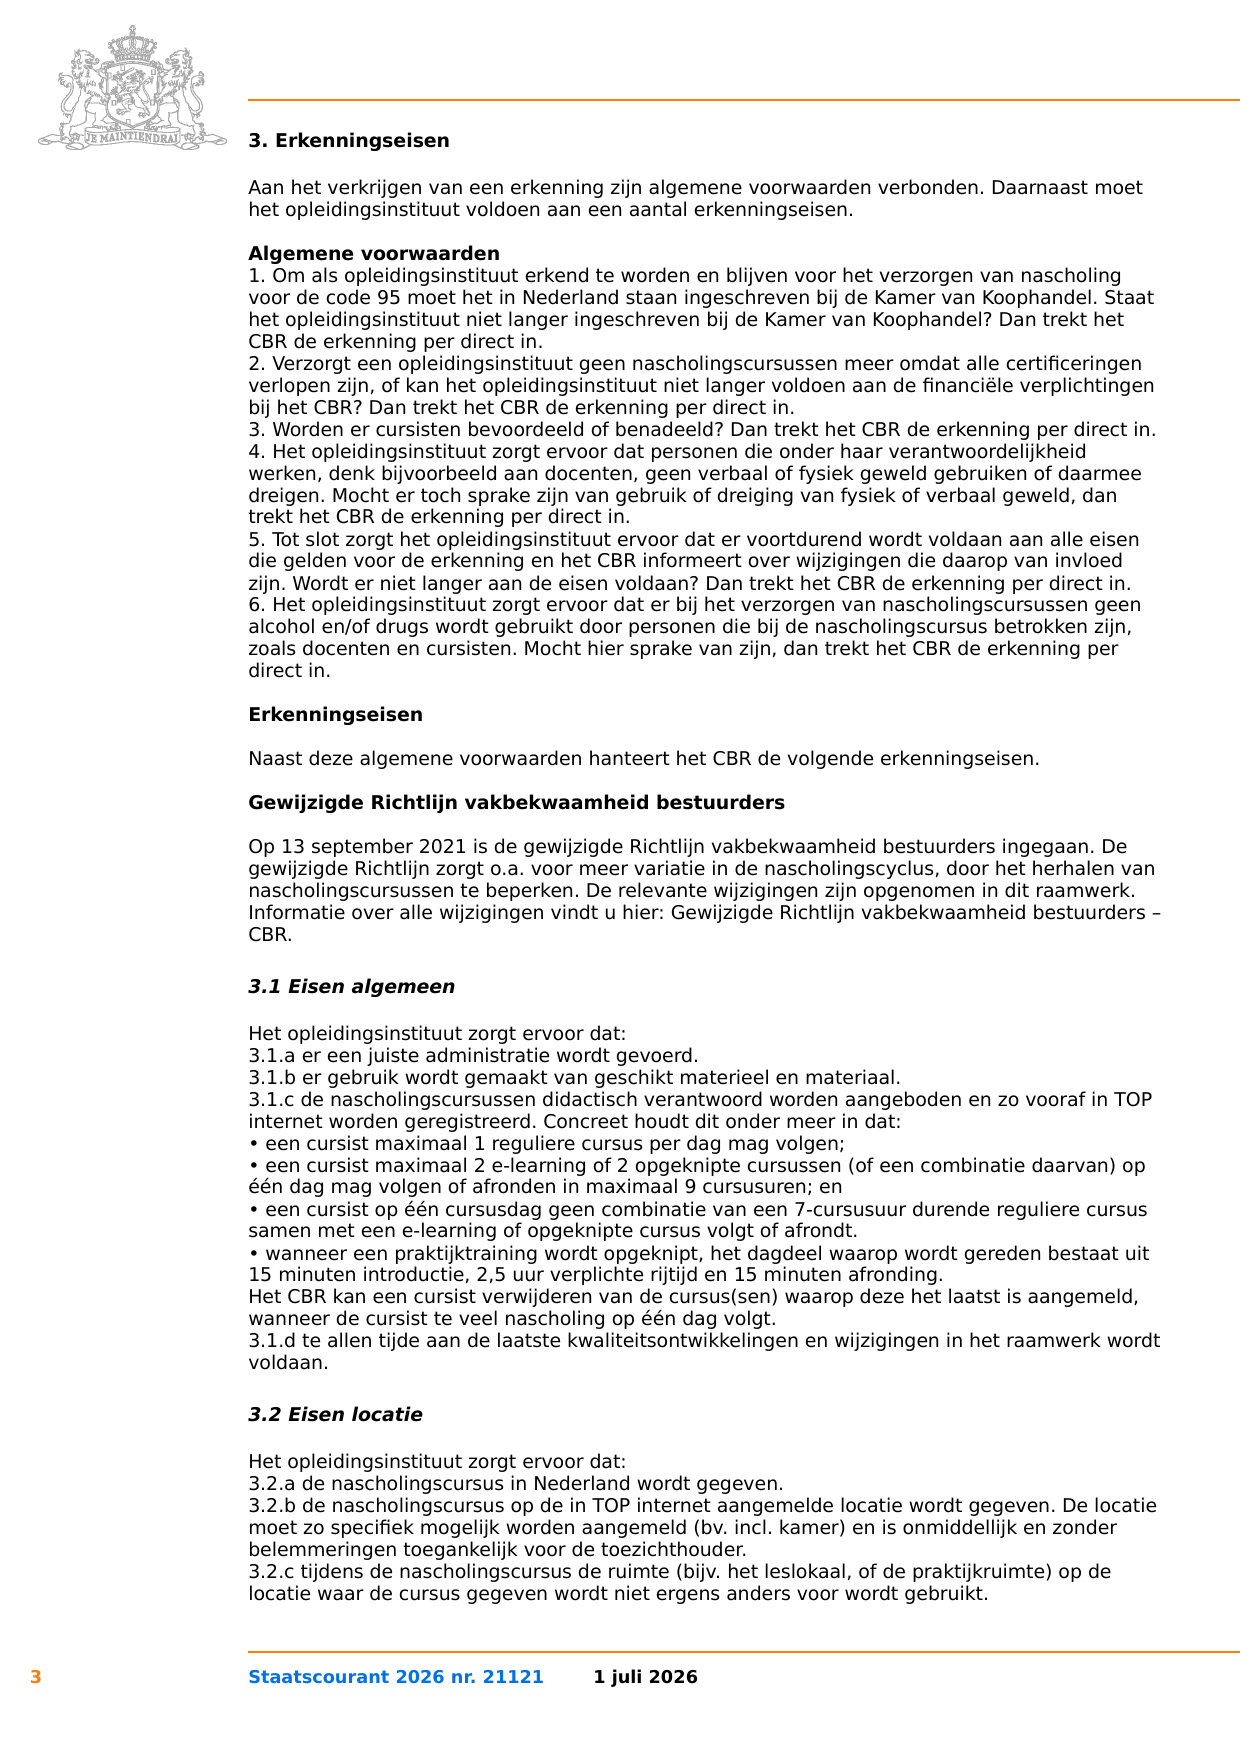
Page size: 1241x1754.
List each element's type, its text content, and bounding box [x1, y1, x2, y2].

picture [38, 25, 227, 150]
text Het CBR kan een cursist verwijderen van de cursus(sen) waarop deze het laatst is aangemeld, wanneer de cursist te veel nascholing op één dag volgt. [248, 1286, 1163, 1330]
subtitle Algemene voorwaarden [248, 243, 1163, 265]
text • een cursist op één cursusdag geen combinatie van een 7-cursusuur durende reguliere cursus samen met een e-learning of opgeknipte cursus volgt of afrondt. [248, 1198, 1163, 1242]
text 3. Worden er cursisten bevoordeeld of benadeeld? Dan trekt het CBR de erkenning per direct in. [248, 418, 1163, 441]
text • een cursist maximaal 2 e-learning of 2 opgeknipte cursussen (of een combinatie daarvan) op één dag mag volgen of afronden in maximaal 9 cursusuren; en [248, 1154, 1163, 1198]
text 1. Om als opleidingsinstituut erkend te worden en blijven voor het verzorgen van nascholing voor de code 95 moet het in Nederland staan ingeschreven bij de Kamer van Koophandel. Staat het opleidingsinstituut niet langer ingeschreven bij de Kamer van Koophandel? Dan trekt het CBR de erkenning per direct in. [248, 265, 1163, 353]
text 3.1.b er gebruik wordt gemaakt van geschikt materieel en materiaal. [248, 1067, 1163, 1088]
subtitle Gewijzigde Richtlijn vakbekwaamheid bestuurders [248, 792, 1163, 814]
text 6. Het opleidingsinstituut zorgt ervoor dat er bij het verzorgen van nascholingscursussen geen alcohol en/of drugs wordt gebruikt door personen die bij de nascholingscursus betrokken zijn, zoals docenten en cursisten. Mocht hier sprake van zijn, dan trekt het CBR de erkenning per direct in. [248, 594, 1163, 682]
text 3.2.a de nascholingscursus in Nederland wordt gegeven. [248, 1473, 1163, 1495]
subtitle 3. Erkenningseisen [248, 130, 1163, 152]
text 3.1.a er een juiste administratie wordt gevoerd. [248, 1044, 1163, 1067]
subtitle 3.1 Eisen algemeen [248, 976, 1163, 998]
text Naast deze algemene voorwaarden hanteert het CBR de volgende erkenningseisen. [248, 748, 1163, 770]
text Het opleidingsinstituut zorgt ervoor dat: [248, 1451, 1163, 1473]
text 5. Tot slot zorgt het opleidingsinstituut ervoor dat er voortdurend wordt voldaan aan alle eisen die gelden voor de erkenning en het CBR informeert over wijzigingen die daarop van invloed zijn. Wordt er niet langer aan de eisen voldaan? Dan trekt het CBR de erkenning per direct in. [248, 528, 1163, 594]
text 3.1.c de nascholingscursussen didactisch verantwoord worden aangeboden en zo vooraf in TOP internet worden geregistreerd. Concreet houdt dit onder meer in dat: [248, 1088, 1163, 1132]
text 3.2.c tijdens de nascholingscursus de ruimte (bijv. het leslokaal, of de praktijkruimte) op de locatie waar de cursus gegeven wordt niet ergens anders voor wordt gebruikt. [248, 1561, 1163, 1605]
text • een cursist maximaal 1 reguliere cursus per dag mag volgen; [248, 1132, 1163, 1154]
text • wanneer een praktijktraining wordt opgeknipt, het dagdeel waarop wordt gereden bestaat uit 15 minuten introductie, 2,5 uur verplichte rijtijd en 15 minuten afronding. [248, 1242, 1163, 1286]
subtitle Erkenningseisen [248, 704, 1163, 726]
text 3.1.d te allen tijde aan de laatste kwaliteitsontwikkelingen en wijzigingen in het raamwerk wordt voldaan. [248, 1330, 1163, 1374]
subtitle 3.2 Eisen locatie [248, 1404, 1163, 1426]
text Aan het verkrijgen van een erkenning zijn algemene voorwaarden verbonden. Daarnaast moet het opleidingsinstituut voldoen aan een aantal erkenningseisen. [248, 177, 1163, 221]
text 2. Verzorgt een opleidingsinstituut geen nascholingscursussen meer omdat alle certificeringen verlopen zijn, of kan het opleidingsinstituut niet langer voldoen aan de financiële verplichtingen bij het CBR? Dan trekt het CBR de erkenning per direct in. [248, 353, 1163, 418]
text Het opleidingsinstituut zorgt ervoor dat: [248, 1023, 1163, 1044]
text 4. Het opleidingsinstituut zorgt ervoor dat personen die onder haar verantwoordelijkheid werken, denk bijvoorbeeld aan docenten, geen verbaal of fysiek geweld gebruiken of daarmee dreigen. Mocht er toch sprake zijn van gebruik of dreiging van fysiek of verbaal geweld, dan trekt het CBR de erkenning per direct in. [248, 441, 1163, 528]
text Op 13 september 2021 is de gewijzigde Richtlijn vakbekwaamheid bestuurders ingegaan. De gewijzigde Richtlijn zorgt o.a. voor meer variatie in de nascholingscyclus, door het herhalen van nascholingscursussen te beperken. De relevante wijzigingen zijn opgenomen in dit raamwerk. Informatie over alle wijzigingen vindt u hier: Gewijzigde Richtlijn vakbekwaamheid bestuurders – CBR. [248, 836, 1163, 946]
text 3.2.b de nascholingscursus op de in TOP internet aangemelde locatie wordt gegeven. De locatie moet zo specifiek mogelijk worden aangemeld (bv. incl. kamer) en is onmiddellijk en zonder belemmeringen toegankelijk voor de toezichthouder. [248, 1495, 1163, 1561]
